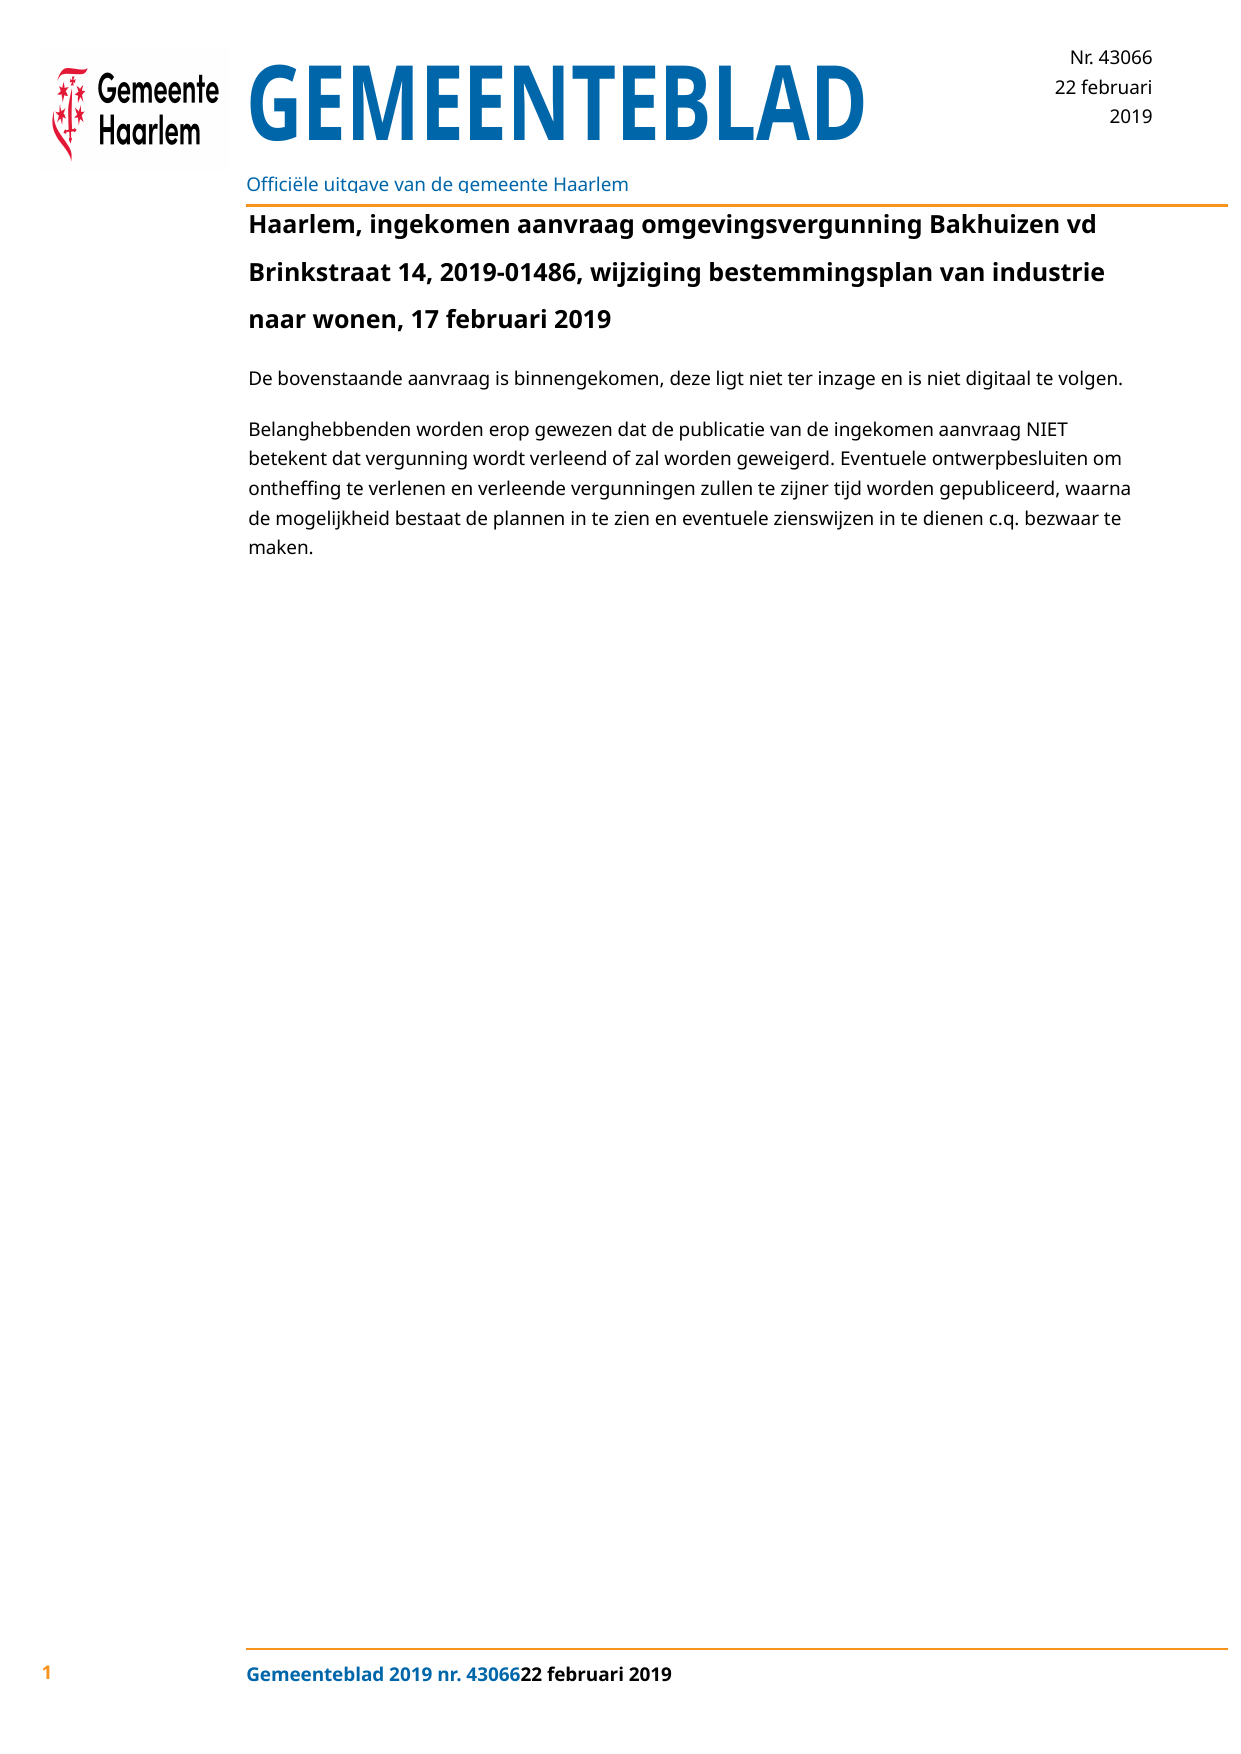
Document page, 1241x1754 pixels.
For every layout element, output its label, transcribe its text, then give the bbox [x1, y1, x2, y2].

text De bovenstaande aanvraag is binnengekomen, deze ligt niet ter inzage en is niet digitaal te volgen. [248, 366, 1152, 391]
text Belanghebbenden worden erop gewezen dat de publicatie van de ingekomen aanvraag NIET betekent dat vergunning wordt verleend of zal worden geweigerd. Eventuele ontwerpbesluiten om ontheffing te verlenen en verleende vergunningen zullen te zijner tijd worden gepubliceerd, waarna de mogelijkheid bestaat de plannen in te zien en eventuele zienswijzen in te dienen c.q. bezwaar te maken. [248, 416, 1152, 560]
picture [41, 47, 231, 172]
text Haarlem, ingekomen aanvraag omgevingsvergunning Bakhuizen vd Brinkstraat 14, 2019-01486, wijziging bestemmingsplan van industrie naar wonen, 17 februari 2019 [248, 207, 1152, 336]
